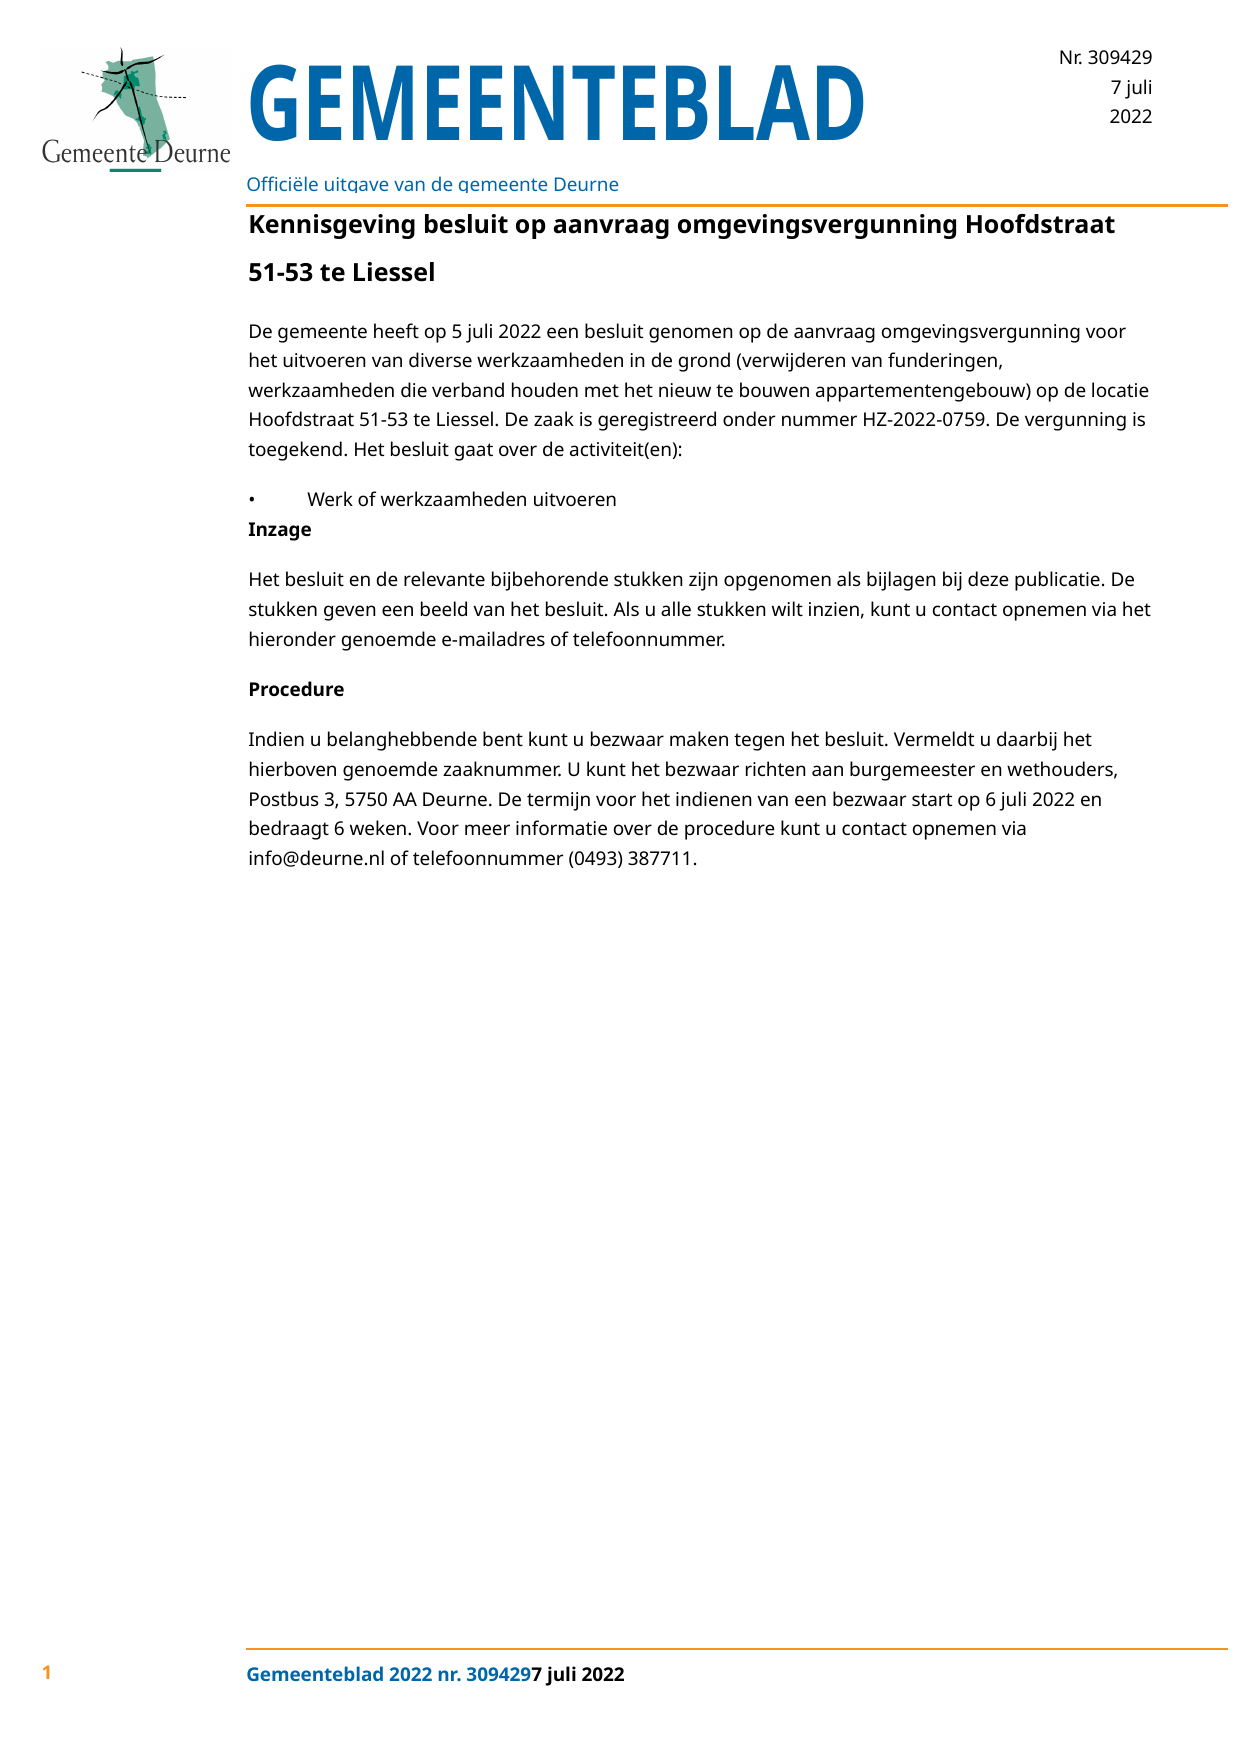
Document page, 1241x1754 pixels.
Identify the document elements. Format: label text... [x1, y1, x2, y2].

text De gemeente heeft op 5 juli 2022 een besluit genomen op de aanvraag omgevingsvergunning voor het uitvoeren van diverse werkzaamheden in de grond (verwijderen van funderingen, werkzaamheden die verband houden met het nieuw te bouwen appartementengebouw) op de locatie Hoofdstraat 51-53 te Liessel. De zaak is geregistreerd onder nummer HZ-2022-0759. De vergunning is toegekend. Het besluit gaat over de activiteit(en): [248, 318, 1152, 462]
list Werk of werkzaamheden uitvoeren [248, 487, 1152, 512]
text Indien u belanghebbende bent kunt u bezwaar maken tegen het besluit. Vermeldt u daarbij het hierboven genoemde zaaknummer. U kunt het bezwaar richten aan burgemeester en wethouders, Postbus 3, 5750 AA Deurne. De termijn voor het indienen van een bezwaar start op 6 juli 2022 en bedraagt 6 weken. Voor meer informatie over de procedure kunt u contact opnemen via info@deurne.nl of telefoonnummer (0493) 387711. [248, 727, 1152, 871]
text Kennisgeving besluit op aanvraag omgevingsvergunning Hoofdstraat 51-53 te Liessel [248, 207, 1152, 288]
text Het besluit en de relevante bijbehorende stukken zijn opgenomen als bijlagen bij deze publicatie. De stukken geven een beeld van het besluit. Als u alle stukken wilt inzien, kunt u contact opnemen via het hieronder genoemde e-mailadres of telefoonnummer. [248, 567, 1152, 652]
picture [41, 47, 231, 172]
text Procedure [248, 676, 1152, 702]
text Inzage [248, 516, 1152, 542]
